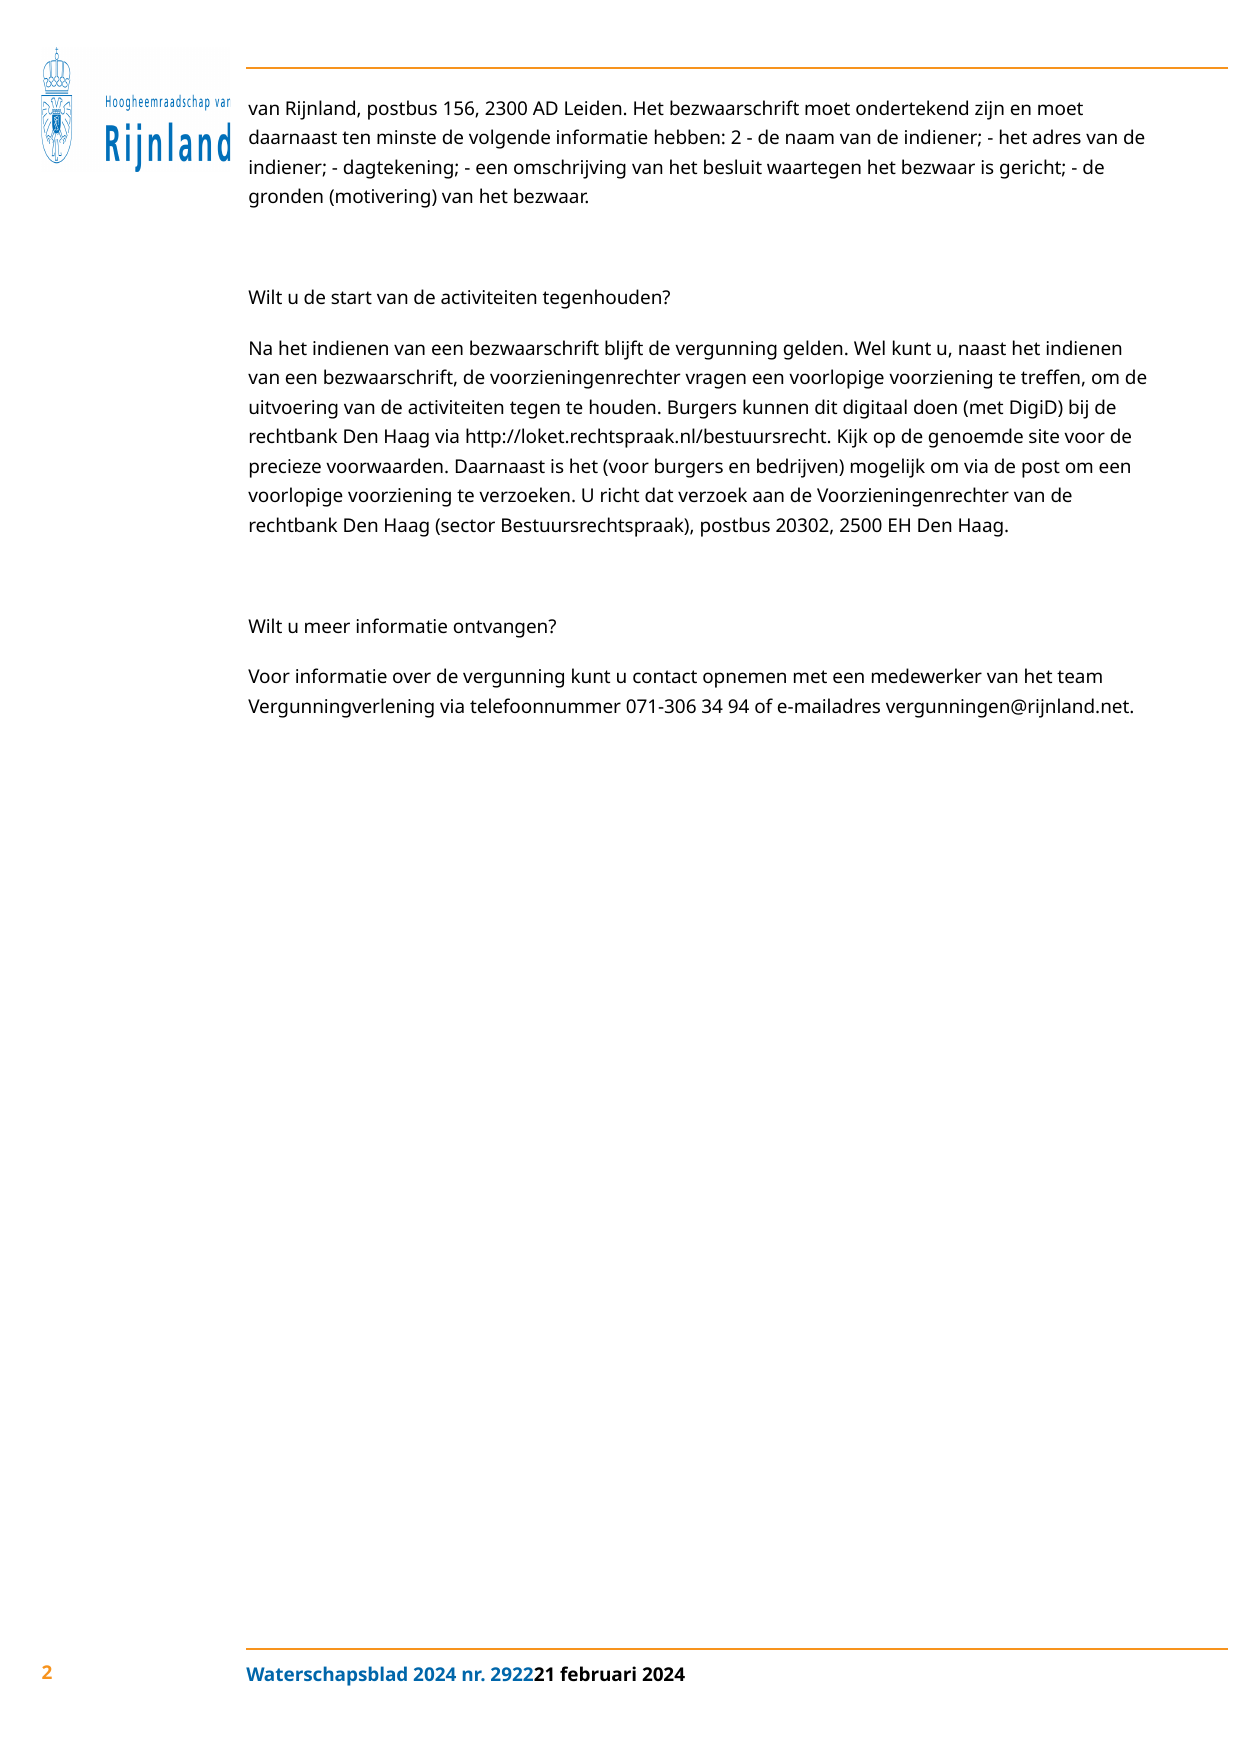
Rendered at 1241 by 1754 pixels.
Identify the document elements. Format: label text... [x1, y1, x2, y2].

text Voor informatie over de vergunning kunt u contact opnemen met een medewerker van het team Vergunningverlening via telefoonnummer 071-306 34 94 of e-mailadres vergunningen@rijnland.net. [248, 663, 1152, 719]
text van Rijnland, postbus 156, 2300 AD Leiden. Het bezwaarschrift moet ondertekend zijn en moet daarnaast ten minste de volgende informatie hebben: 2 - de naam van de indiener; - het adres van de indiener; - dagtekening; - een omschrijving van het besluit waartegen het bezwaar is gericht; - de gronden (motivering) van het bezwaar. [248, 95, 1152, 209]
text Wilt u de start van de activiteiten tegenhouden? [248, 284, 1152, 310]
picture [41, 47, 231, 172]
text Na het indienen van een bezwaarschrift blijft de vergunning gelden. Wel kunt u, naast het indienen van een bezwaarschrift, de voorzieningenrechter vragen een voorlopige voorziening te treffen, om de uitvoering van de activiteiten tegen te houden. Burgers kunnen dit digitaal doen (met DigiD) bij de rechtbank Den Haag via http://loket.rechtspraak.nl/bestuursrecht. Kijk op de genoemde site voor de precieze voorwaarden. Daarnaast is het (voor burgers en bedrijven) mogelijk om via de post om een voorlopige voorziening te verzoeken. U richt dat verzoek aan de Voorzieningenrechter van de rechtbank Den Haag (sector Bestuursrechtspraak), postbus 20302, 2500 EH Den Haag. [248, 335, 1152, 538]
text Wilt u meer informatie ontvangen? [248, 613, 1152, 639]
